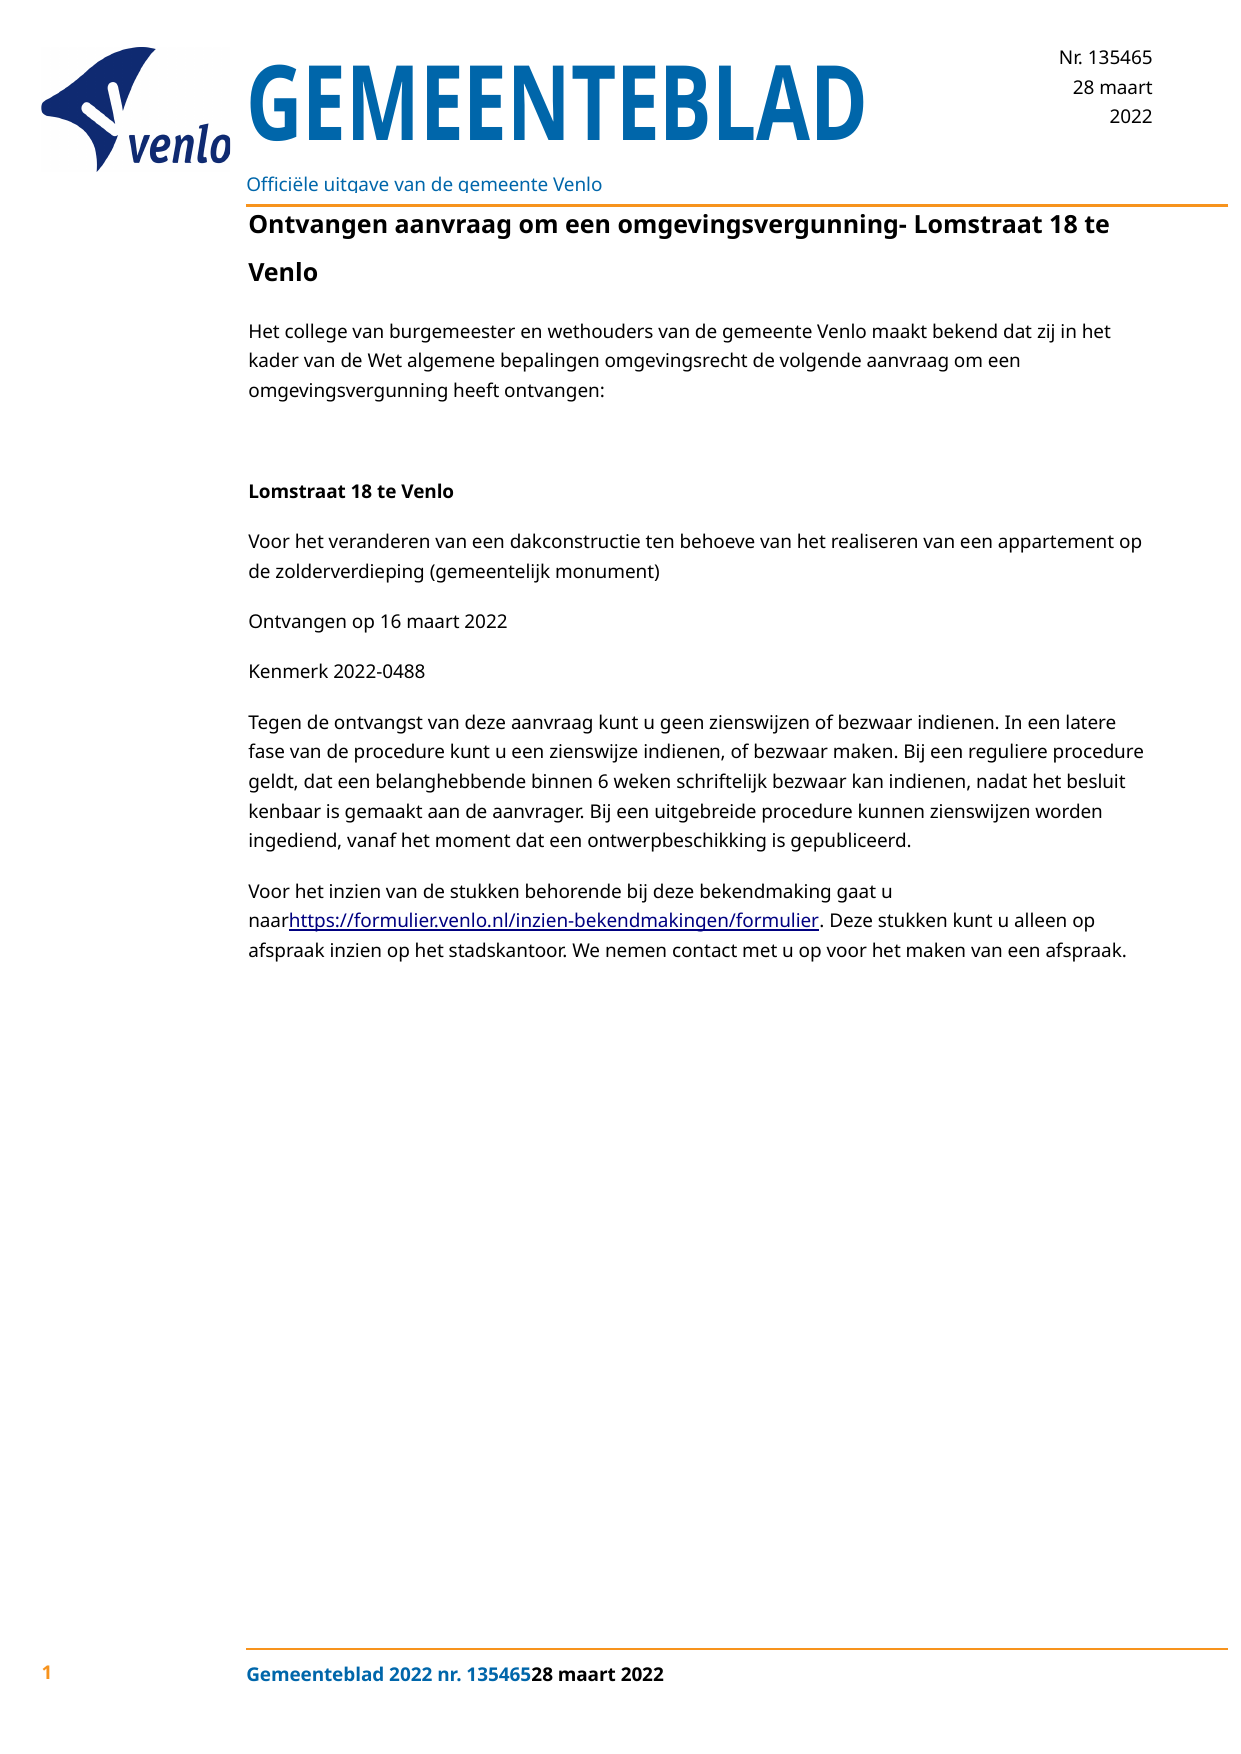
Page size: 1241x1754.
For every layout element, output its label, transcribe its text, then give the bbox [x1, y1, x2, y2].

text Tegen de ontvangst van deze aanvraag kunt u geen zienswijzen of bezwaar indienen. In een latere fase van de procedure kunt u een zienswijze indienen, of bezwaar maken. Bij een reguliere procedure geldt, dat een belanghebbende binnen 6 weken schriftelijk bezwaar kan indienen, nadat het besluit kenbaar is gemaakt aan de aanvrager. Bij een uitgebreide procedure kunnen zienswijzen worden ingediend, vanaf het moment dat een ontwerpbeschikking is gepubliceerd. [248, 709, 1152, 853]
picture [41, 47, 231, 172]
text Ontvangen op 16 maart 2022 [248, 608, 1152, 634]
text Voor het veranderen van een dakconstructie ten behoeve van het realiseren van een appartement op de zolderverdieping (gemeentelijk monument) [248, 528, 1152, 584]
text Lomstraat 18 te Venlo [248, 478, 1152, 504]
text Ontvangen aanvraag om een omgevingsvergunning- Lomstraat 18 te Venlo [248, 207, 1152, 288]
text Voor het inzien van de stukken behorende bij deze bekendmaking gaat u naarhttps://formulier.venlo.nl/inzien-bekendmakingen/formulier. Deze stukken kunt u alleen op afspraak inzien op het stadskantoor. We nemen contact met u op voor het maken van een afspraak. [248, 878, 1152, 963]
text Het college van burgemeester en wethouders van de gemeente Venlo maakt bekend dat zij in het kader van de Wet algemene bepalingen omgevingsrecht de volgende aanvraag om een omgevingsvergunning heeft ontvangen: [248, 318, 1152, 403]
text Kenmerk 2022-0488 [248, 659, 1152, 684]
